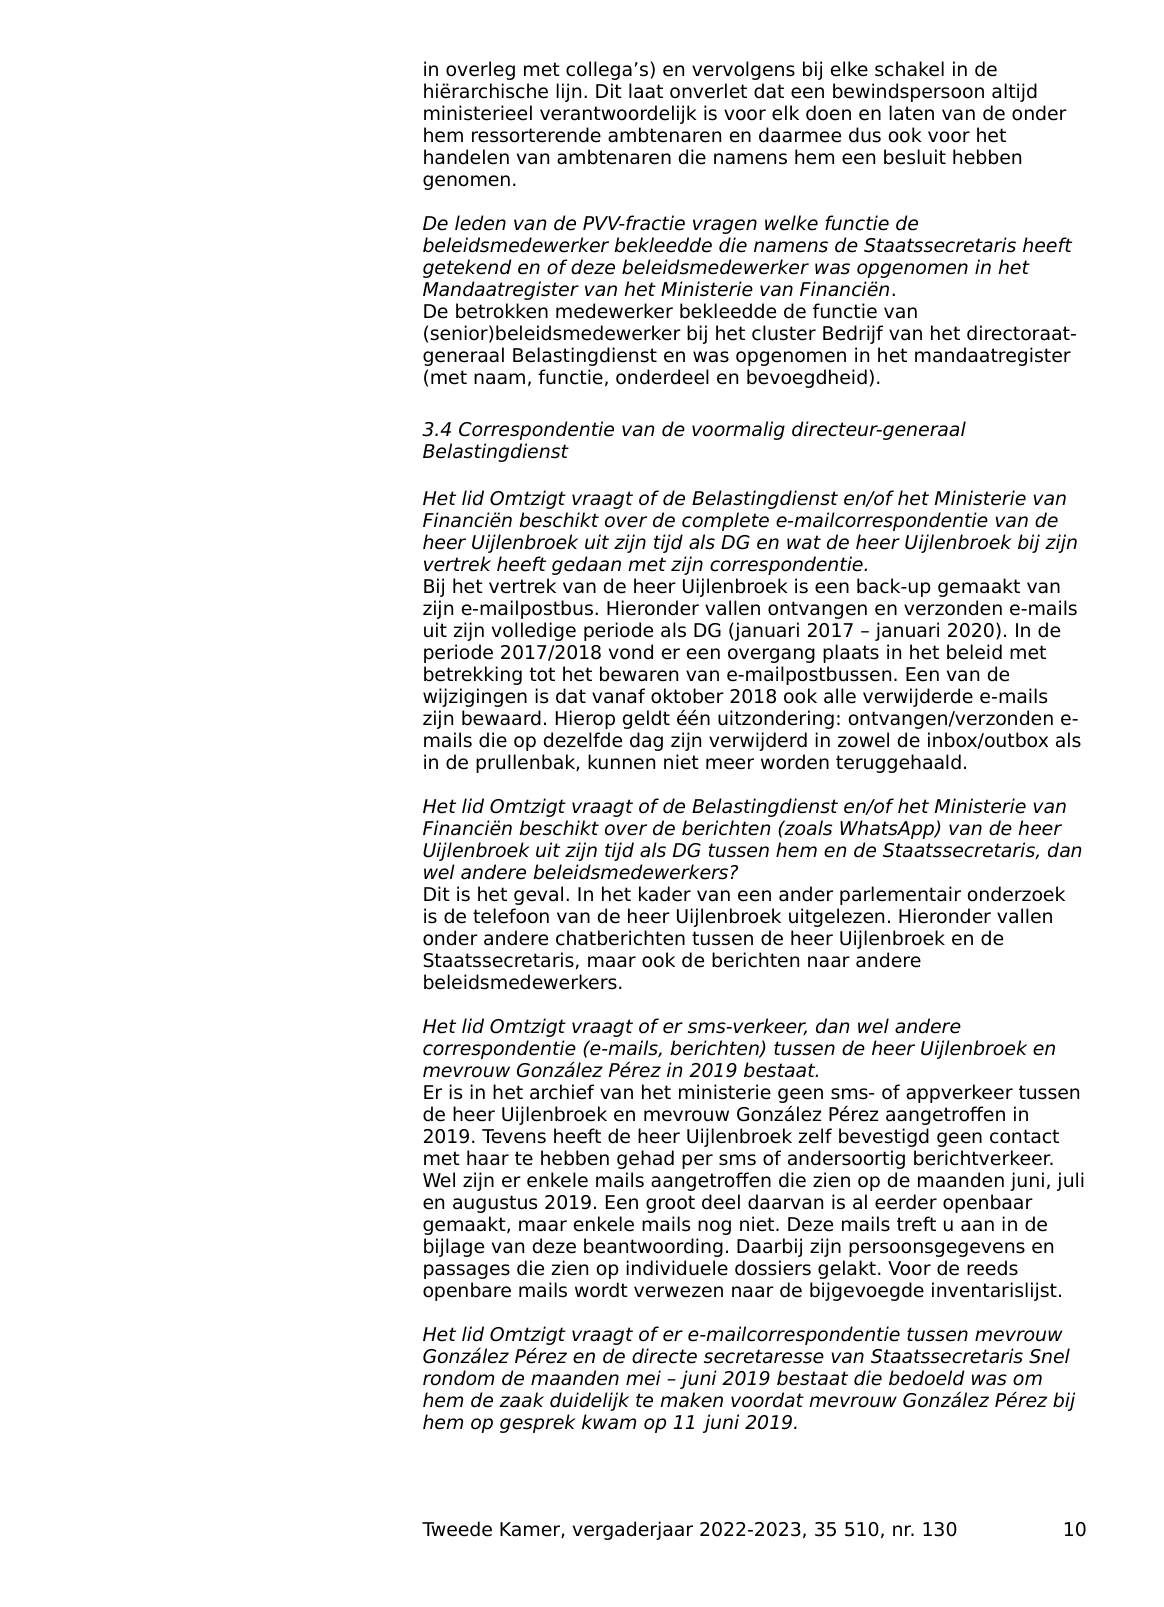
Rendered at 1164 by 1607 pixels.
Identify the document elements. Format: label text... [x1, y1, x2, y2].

text Het lid Omtzigt vraagt of er sms-verkeer, dan wel andere correspondentie (e-mails, berichten) tussen de heer Uijlenbroek en mevrouw González Pérez in 2019 bestaat. [422, 1016, 1087, 1082]
text Het lid Omtzigt vraagt of er e-mailcorrespondentie tussen mevrouw González Pérez en de directe secretaresse van Staatssecretaris Snel rondom de maanden mei – juni 2019 bestaat die bedoeld was om hem de zaak duidelijk te maken voordat mevrouw González Pérez bij hem op gesprek kwam op 11 juni 2019. [422, 1324, 1087, 1434]
text Er is in het archief van het ministerie geen sms- of appverkeer tussen de heer Uijlenbroek en mevrouw González Pérez aangetroffen in 2019. Tevens heeft de heer Uijlenbroek zelf bevestigd geen contact met haar te hebben gehad per sms of andersoortig berichtverkeer. Wel zijn er enkele mails aangetroffen die zien op de maanden juni, juli en augustus 2019. Een groot deel daarvan is al eerder openbaar gemaakt, maar enkele mails nog niet. Deze mails treft u aan in de bijlage van deze beantwoording. Daarbij zijn persoonsgegevens en passages die zien op individuele dossiers gelakt. Voor de reeds openbare mails wordt verwezen naar de bijgevoegde inventarislijst. [422, 1082, 1087, 1302]
text De leden van de PVV-fractie vragen welke functie de beleidsmedewerker bekleedde die namens de Staatssecretaris heeft getekend en of deze beleidsmedewerker was opgenomen in het Mandaatregister van het Ministerie van Financiën. [422, 213, 1087, 301]
text Het lid Omtzigt vraagt of de Belastingdienst en/of het Ministerie van Financiën beschikt over de complete e-mailcorrespondentie van de heer Uijlenbroek uit zijn tijd als DG en wat de heer Uijlenbroek bij zijn vertrek heeft gedaan met zijn correspondentie. [422, 488, 1087, 576]
subtitle 3.4 Correspondentie van de voormalig directeur-generaal Belastingdienst [422, 419, 1087, 463]
text Bij het vertrek van de heer Uijlenbroek is een back-up gemaakt van zijn e-mailpostbus. Hieronder vallen ontvangen en verzonden e-mails uit zijn volledige periode als DG (januari 2017 – januari 2020). In de periode 2017/2018 vond er een overgang plaats in het beleid met betrekking tot het bewaren van e-mailpostbussen. Een van de wijzigingen is dat vanaf oktober 2018 ook alle verwijderde e-mails zijn bewaard. Hierop geldt één uitzondering: ontvangen/verzonden e-mails die op dezelfde dag zijn verwijderd in zowel de inbox/outbox als in de prullenbak, kunnen niet meer worden teruggehaald. [422, 576, 1087, 774]
text Dit is het geval. In het kader van een ander parlementair onderzoek is de telefoon van de heer Uijlenbroek uitgelezen. Hieronder vallen onder andere chatberichten tussen de heer Uijlenbroek en de Staatssecretaris, maar ook de berichten naar andere beleidsmedewerkers. [422, 884, 1087, 994]
text Het lid Omtzigt vraagt of de Belastingdienst en/of het Ministerie van Financiën beschikt over de berichten (zoals WhatsApp) van de heer Uijlenbroek uit zijn tijd als DG tussen hem en de Staatssecretaris, dan wel andere beleidsmedewerkers? [422, 796, 1087, 884]
text in overleg met collega’s) en vervolgens bij elke schakel in de hiërarchische lijn. Dit laat onverlet dat een bewindspersoon altijd ministerieel verantwoordelijk is voor elk doen en laten van de onder hem ressorterende ambtenaren en daarmee dus ook voor het handelen van ambtenaren die namens hem een besluit hebben genomen. [422, 59, 1087, 191]
text De betrokken medewerker bekleedde de functie van (senior)beleidsmedewerker bij het cluster Bedrijf van het directoraat-generaal Belastingdienst en was opgenomen in het mandaatregister (met naam, functie, onderdeel en bevoegdheid). [422, 301, 1087, 389]
